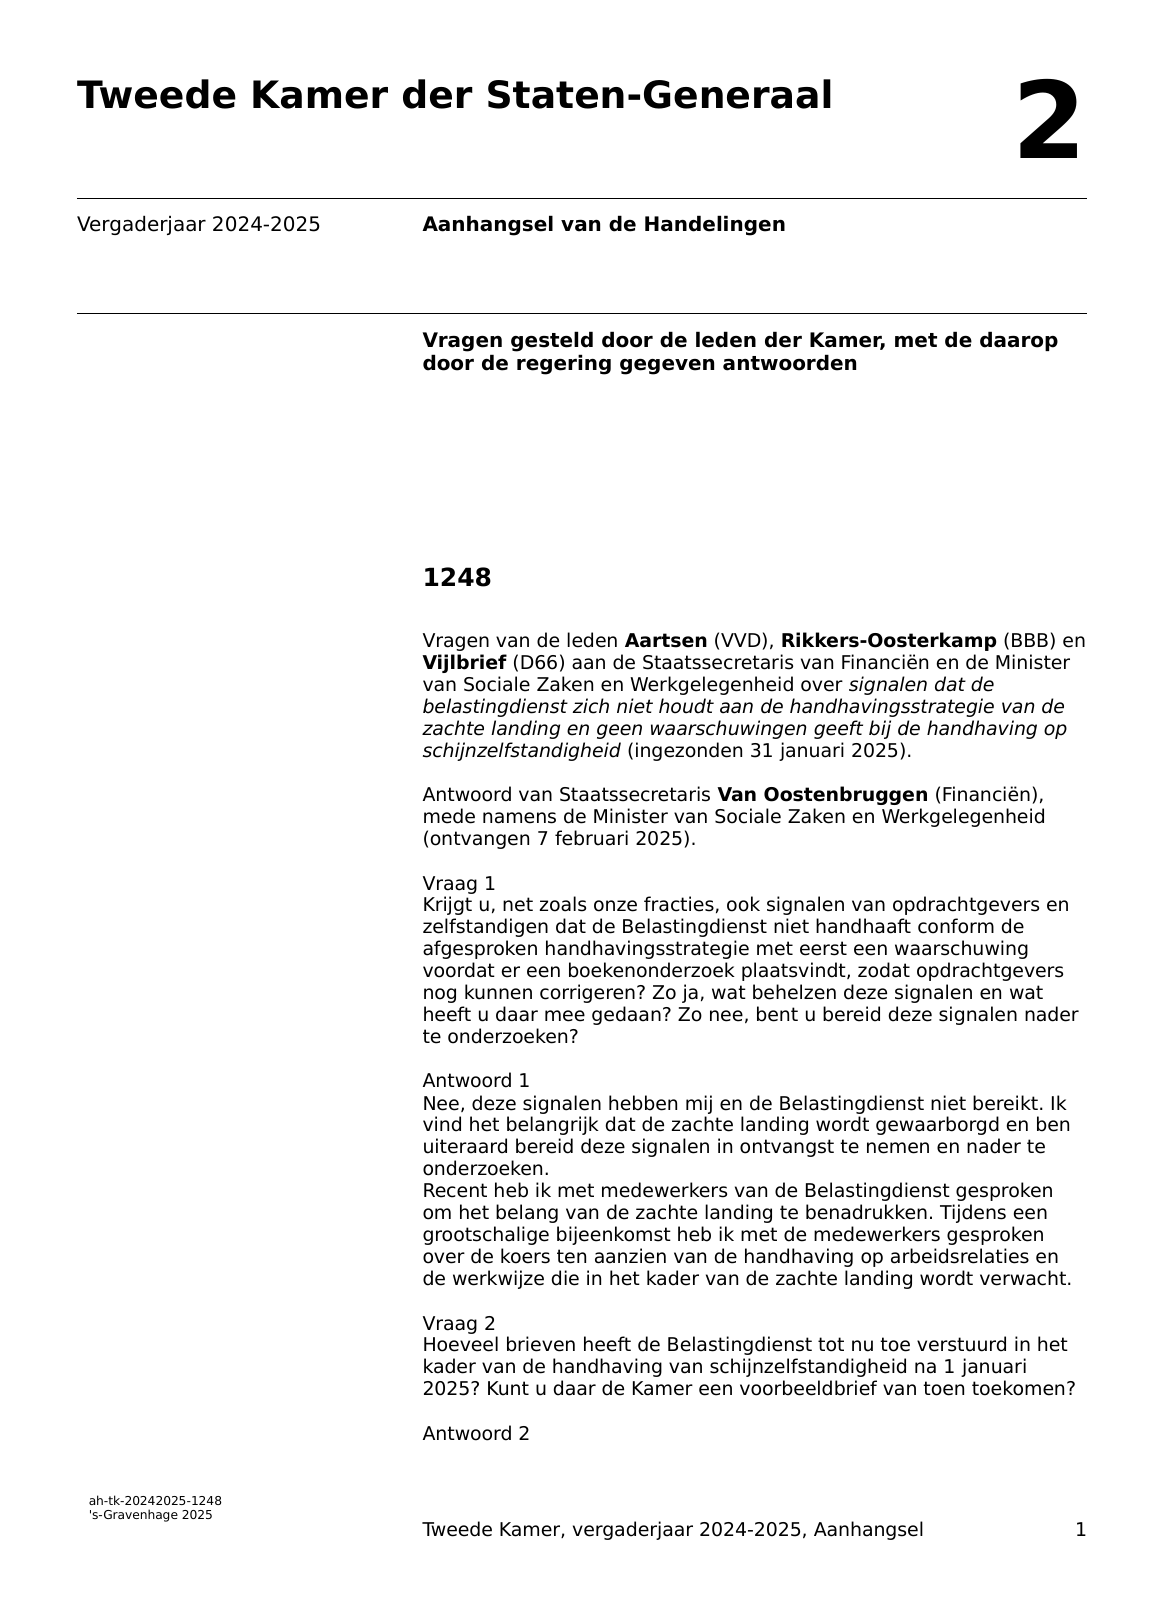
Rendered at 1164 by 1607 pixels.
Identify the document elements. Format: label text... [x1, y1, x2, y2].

text 's-Gravenhage 2025 [88, 1508, 323, 1522]
table_cell Aanhangsel van de Handelingen [422, 199, 1087, 313]
text Antwoord 1 [422, 1070, 1087, 1092]
text 1248 [422, 563, 1087, 592]
text Vraag 2 [422, 1312, 1087, 1334]
table_header 2 [886, 59, 1087, 198]
text Vraag 1 [422, 872, 1087, 894]
table_cell Vragen gesteld door de leden der Kamer, met de daarop door de regering gegeven antwoorden [422, 314, 1087, 375]
text Nee, deze signalen hebben mij en de Belastingdienst niet bereikt. Ik vind het belangrijk dat de zachte landing wordt gewaarborgd en ben uiteraard bereid deze signalen in ontvangst te nemen en nader te onderzoeken. [422, 1092, 1087, 1180]
table_cell Vergaderjaar 2024-2025 [77, 199, 422, 313]
text Antwoord van Staatssecretaris Van Oostenbruggen (Financiën), mede namens de Minister van Sociale Zaken en Werkgelegenheid (ontvangen 7 februari 2025). [422, 784, 1087, 850]
table_cell [77, 314, 422, 375]
text Antwoord 2 [422, 1422, 1087, 1444]
text Krijgt u, net zoals onze fracties, ook signalen van opdrachtgevers en zelfstandigen dat de Belastingdienst niet handhaaft conform de afgesproken handhavingsstrategie met eerst een waarschuwing voordat er een boekenonderzoek plaatsvindt, zodat opdrachtgevers nog kunnen corrigeren? Zo ja, wat behelzen deze signalen en wat heeft u daar mee gedaan? Zo nee, bent u bereid deze signalen nader te onderzoeken? [422, 894, 1087, 1048]
text Vragen van de leden Aartsen (VVD), Rikkers-Oosterkamp (BBB) en Vijlbrief (D66) aan de Staatssecretaris van Financiën en de Minister van Sociale Zaken en Werkgelegenheid over signalen dat de belastingdienst zich niet houdt aan de handhavingsstrategie van de zachte landing en geen waarschuwingen geeft bij de handhaving op schijnzelfstandigheid (ingezonden 31 januari 2025). [422, 630, 1087, 762]
text Hoeveel brieven heeft de Belastingdienst tot nu toe verstuurd in het kader van de handhaving van schijnzelfstandigheid na 1 januari 2025? Kunt u daar de Kamer een voorbeeldbrief van toen toekomen? [422, 1334, 1087, 1400]
text Recent heb ik met medewerkers van de Belastingdienst gesproken om het belang van de zachte landing te benadrukken. Tijdens een grootschalige bijeenkomst heb ik met de medewerkers gesproken over de koers ten aanzien van de handhaving op arbeidsrelaties en de werkwijze die in het kader van de zachte landing wordt verwacht. [422, 1180, 1087, 1290]
text ah-tk-20242025-1248 [88, 1494, 323, 1508]
table_header Tweede Kamer der Staten-Generaal [77, 59, 886, 198]
